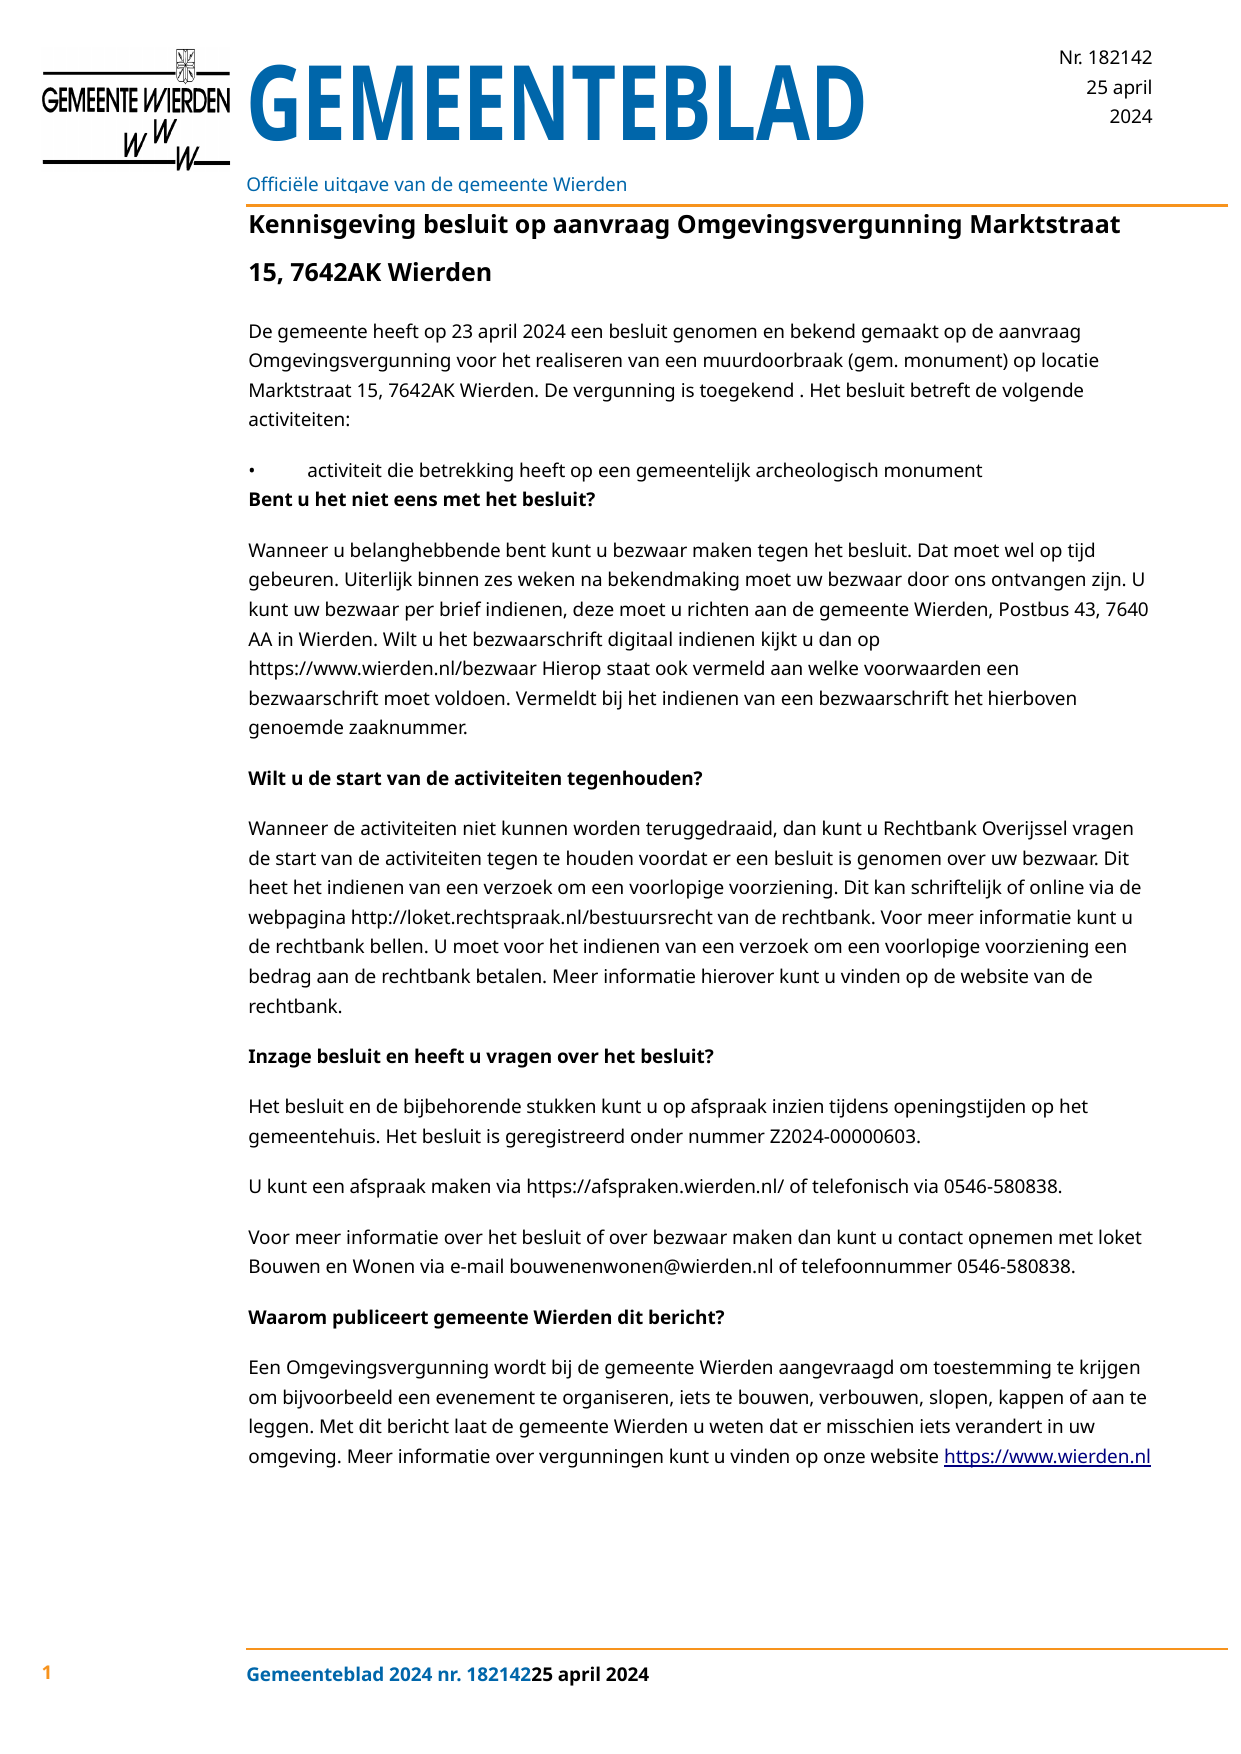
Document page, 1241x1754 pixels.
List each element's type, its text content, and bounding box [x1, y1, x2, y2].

text Inzage besluit en heeft u vragen over het besluit? [248, 1043, 1152, 1069]
text Wanneer de activiteiten niet kunnen worden teruggedraaid, dan kunt u Rechtbank Overijssel vragen de start van de activiteiten tegen te houden voordat er een besluit is genomen over uw bezwaar. Dit heet het indienen van een verzoek om een voorlopige voorziening. Dit kan schriftelijk of online via de webpagina http://loket.rechtspraak.nl/bestuursrecht van de rechtbank. Voor meer informatie kunt u de rechtbank bellen. U moet voor het indienen van een verzoek om een voorlopige voorziening een bedrag aan de rechtbank betalen. Meer informatie hierover kunt u vinden op de website van de rechtbank. [248, 815, 1152, 1019]
text Een Omgevingsvergunning wordt bij de gemeente Wierden aangevraagd om toestemming te krijgen om bijvoorbeeld een evenement te organiseren, iets te bouwen, verbouwen, slopen, kappen of aan te leggen. Met dit bericht laat de gemeente Wierden u weten dat er misschien iets verandert in uw omgeving. Meer informatie over vergunningen kunt u vinden op onze website https://www.wierden.nl [248, 1354, 1152, 1469]
text Waarom publiceert gemeente Wierden dit bericht? [248, 1304, 1152, 1330]
list activiteit die betrekking heeft op een gemeentelijk archeologisch monument [248, 457, 1152, 483]
picture [41, 47, 231, 172]
text Wanneer u belanghebbende bent kunt u bezwaar maken tegen het besluit. Dat moet wel op tijd gebeuren. Uiterlijk binnen zes weken na bekendmaking moet uw bezwaar door ons ontvangen zijn. U kunt uw bezwaar per brief indienen, deze moet u richten aan de gemeente Wierden, Postbus 43, 7640 AA in Wierden. Wilt u het bezwaarschrift digitaal indienen kijkt u dan op https://www.wierden.nl/bezwaar Hierop staat ook vermeld aan welke voorwaarden een bezwaarschrift moet voldoen. Vermeldt bij het indienen van een bezwaarschrift het hierboven genoemde zaaknummer. [248, 537, 1152, 740]
text De gemeente heeft op 23 april 2024 een besluit genomen en bekend gemaakt op de aanvraag Omgevingsvergunning voor het realiseren van een muurdoorbraak (gem. monument) op locatie Marktstraat 15, 7642AK Wierden. De vergunning is toegekend . Het besluit betreft de volgende activiteiten: [248, 318, 1152, 432]
text Voor meer informatie over het besluit of over bezwaar maken dan kunt u contact opnemen met loket Bouwen en Wonen via e-mail bouwenenwonen@wierden.nl of telefoonnummer 0546-580838. [248, 1224, 1152, 1279]
text Kennisgeving besluit op aanvraag Omgevingsvergunning Marktstraat 15, 7642AK Wierden [248, 207, 1152, 288]
text Bent u het niet eens met het besluit? [248, 487, 1152, 512]
text Wilt u de start van de activiteiten tegenhouden? [248, 765, 1152, 791]
text U kunt een afspraak maken via https://afspraken.wierden.nl/ of telefonisch via 0546-580838. [248, 1174, 1152, 1199]
text Het besluit en de bijbehorende stukken kunt u op afspraak inzien tijdens openingstijden op het gemeentehuis. Het besluit is geregistreerd onder nummer Z2024-00000603. [248, 1094, 1152, 1149]
